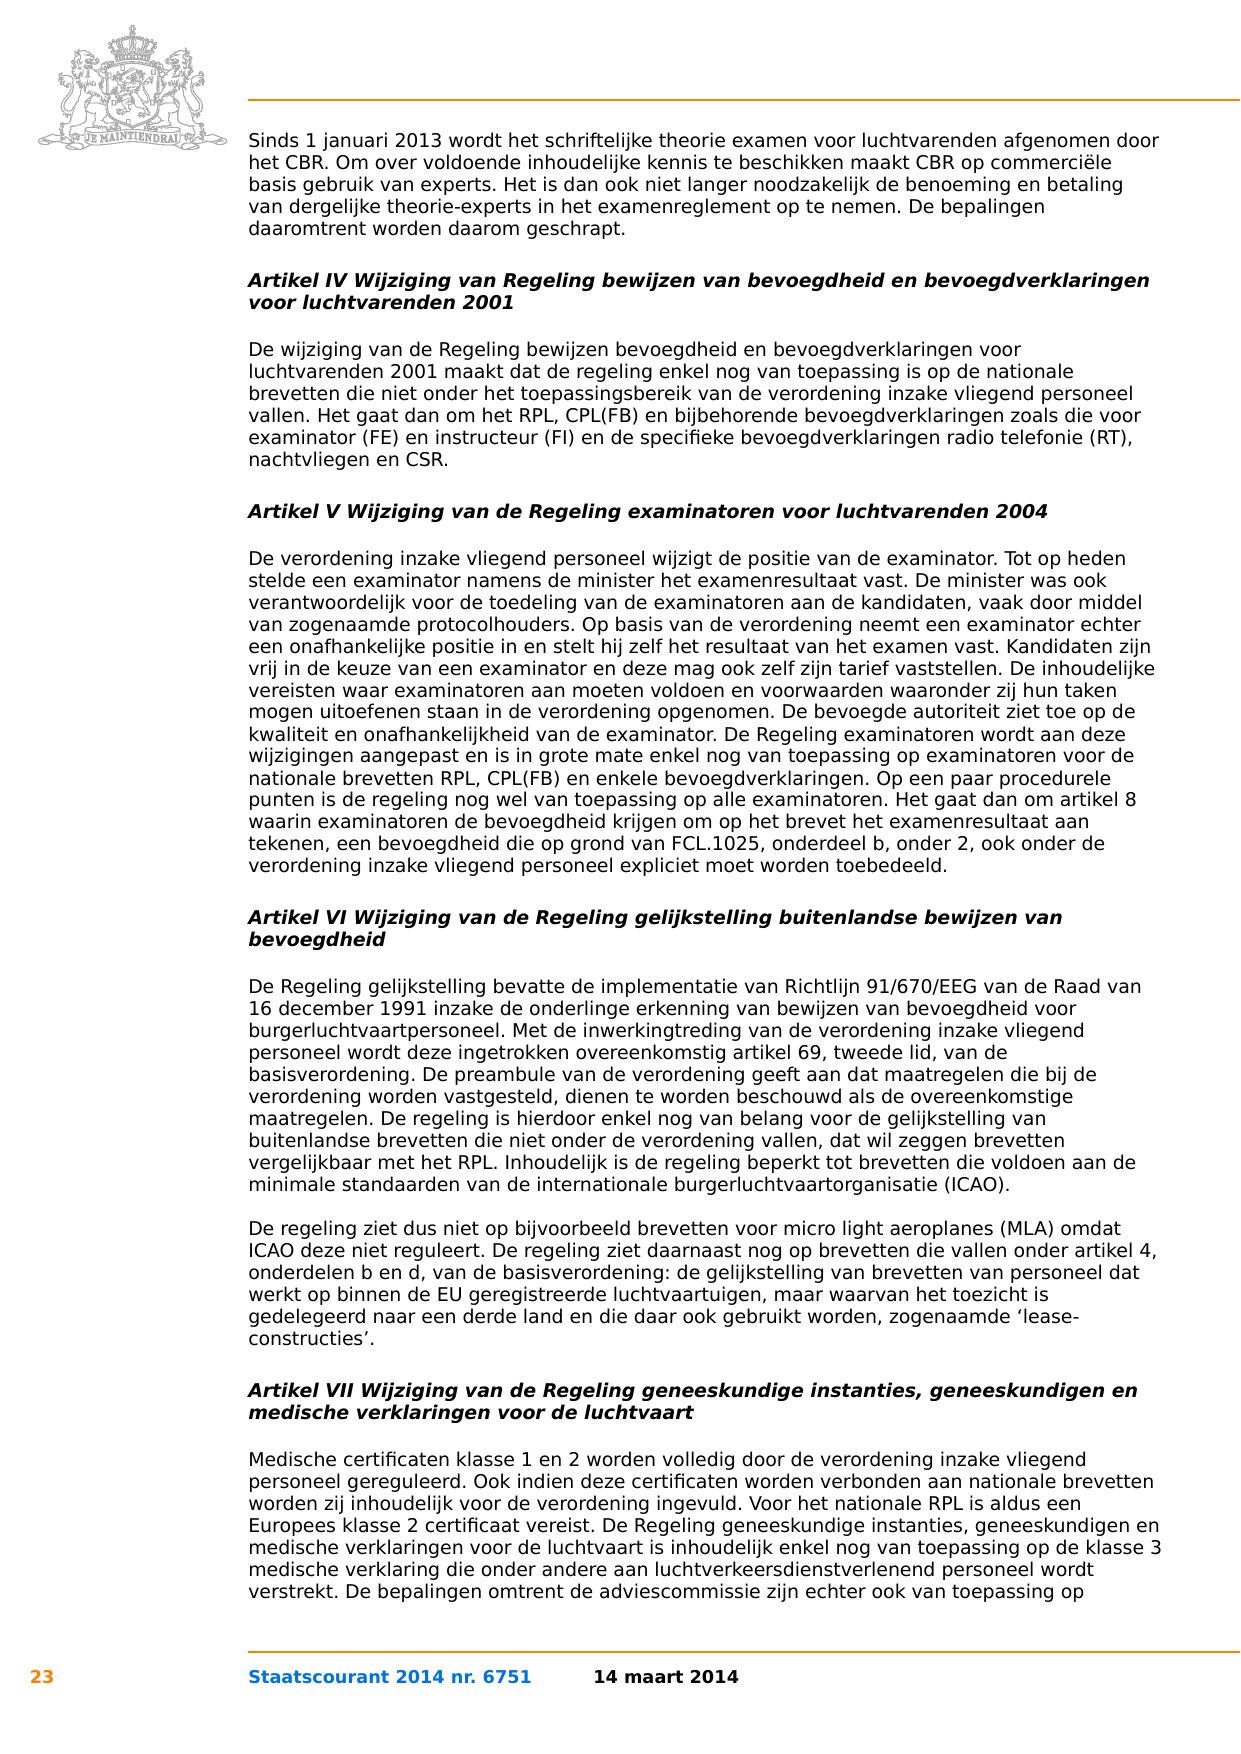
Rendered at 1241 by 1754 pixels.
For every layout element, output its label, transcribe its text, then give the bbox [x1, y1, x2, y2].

text De wijziging van de Regeling bewijzen bevoegdheid en bevoegdverklaringen voor luchtvarenden 2001 maakt dat de regeling enkel nog van toepassing is op de nationale brevetten die niet onder het toepassingsbereik van de verordening inzake vliegend personeel vallen. Het gaat dan om het RPL, CPL(FB) en bijbehorende bevoegdverklaringen zoals die voor examinator (FE) en instructeur (FI) en de specifieke bevoegdverklaringen radio telefonie (RT), nachtvliegen en CSR. [248, 339, 1163, 471]
text De Regeling gelijkstelling bevatte de implementatie van Richtlijn 91/670/EEG van de Raad van 16 december 1991 inzake de onderlinge erkenning van bewijzen van bevoegdheid voor burgerluchtvaartpersoneel. Met de inwerkingtreding van de verordening inzake vliegend personeel wordt deze ingetrokken overeenkomstig artikel 69, tweede lid, van de basisverordening. De preambule van de verordening geeft aan dat maatregelen die bij de verordening worden vastgesteld, dienen te worden beschouwd als de overeenkomstige maatregelen. De regeling is hierdoor enkel nog van belang voor de gelijkstelling van buitenlandse brevetten die niet onder de verordening vallen, dat wil zeggen brevetten vergelijkbaar met het RPL. Inhoudelijk is de regeling beperkt tot brevetten die voldoen aan de minimale standaarden van de internationale burgerluchtvaartorganisatie (ICAO). [248, 976, 1163, 1196]
picture [38, 25, 227, 150]
text De regeling ziet dus niet op bijvoorbeeld brevetten voor micro light aeroplanes (MLA) omdat ICAO deze niet reguleert. De regeling ziet daarnaast nog op brevetten die vallen onder artikel 4, onderdelen b en d, van de basisverordening: de gelijkstelling van brevetten van personeel dat werkt op binnen de EU geregistreerde luchtvaartuigen, maar waarvan het toezicht is gedelegeerd naar een derde land en die daar ook gebruikt worden, zogenaamde ‘lease-constructies’. [248, 1218, 1163, 1350]
text De verordening inzake vliegend personeel wijzigt de positie van de examinator. Tot op heden stelde een examinator namens de minister het examenresultaat vast. De minister was ook verantwoordelijk voor de toedeling van de examinatoren aan de kandidaten, vaak door middel van zogenaamde protocolhouders. Op basis van de verordening neemt een examinator echter een onafhankelijke positie in en stelt hij zelf het resultaat van het examen vast. Kandidaten zijn vrij in de keuze van een examinator en deze mag ook zelf zijn tarief vaststellen. De inhoudelijke vereisten waar examinatoren aan moeten voldoen en voorwaarden waaronder zij hun taken mogen uitoefenen staan in de verordening opgenomen. De bevoegde autoriteit ziet toe op de kwaliteit en onafhankelijkheid van de examinator. De Regeling examinatoren wordt aan deze wijzigingen aangepast en is in grote mate enkel nog van toepassing op examinatoren voor de nationale brevetten RPL, CPL(FB) en enkele bevoegdverklaringen. Op een paar procedurele punten is de regeling nog wel van toepassing op alle examinatoren. Het gaat dan om artikel 8 waarin examinatoren de bevoegdheid krijgen om op het brevet het examenresultaat aan tekenen, een bevoegdheid die op grond van FCL.1025, onderdeel b, onder 2, ook onder de verordening inzake vliegend personeel expliciet moet worden toebedeeld. [248, 548, 1163, 877]
text Medische certificaten klasse 1 en 2 worden volledig door de verordening inzake vliegend personeel gereguleerd. Ook indien deze certificaten worden verbonden aan nationale brevetten worden zij inhoudelijk voor de verordening ingevuld. Voor het nationale RPL is aldus een Europees klasse 2 certificaat vereist. De Regeling geneeskundige instanties, geneeskundigen en medische verklaringen voor de luchtvaart is inhoudelijk enkel nog van toepassing op de klasse 3 medische verklaring die onder andere aan luchtverkeersdienstverlenend personeel wordt verstrekt. De bepalingen omtrent de adviescommissie zijn echter ook van toepassing op [248, 1449, 1163, 1603]
text Sinds 1 januari 2013 wordt het schriftelijke theorie examen voor luchtvarenden afgenomen door het CBR. Om over voldoende inhoudelijke kennis te beschikken maakt CBR op commerciële basis gebruik van experts. Het is dan ook niet langer noodzakelijk de benoeming en betaling van dergelijke theorie-experts in het examenreglement op te nemen. De bepalingen daaromtrent worden daarom geschrapt. [248, 130, 1163, 240]
subtitle Artikel VI Wijziging van de Regeling gelijkstelling buitenlandse bewijzen van bevoegdheid [248, 907, 1163, 951]
subtitle Artikel V Wijziging van de Regeling examinatoren voor luchtvarenden 2004 [248, 501, 1163, 523]
subtitle Artikel VII Wijziging van de Regeling geneeskundige instanties, geneeskundigen en medische verklaringen voor de luchtvaart [248, 1380, 1163, 1424]
subtitle Artikel IV Wijziging van Regeling bewijzen van bevoegdheid en bevoegdverklaringen voor luchtvarenden 2001 [248, 270, 1163, 314]
